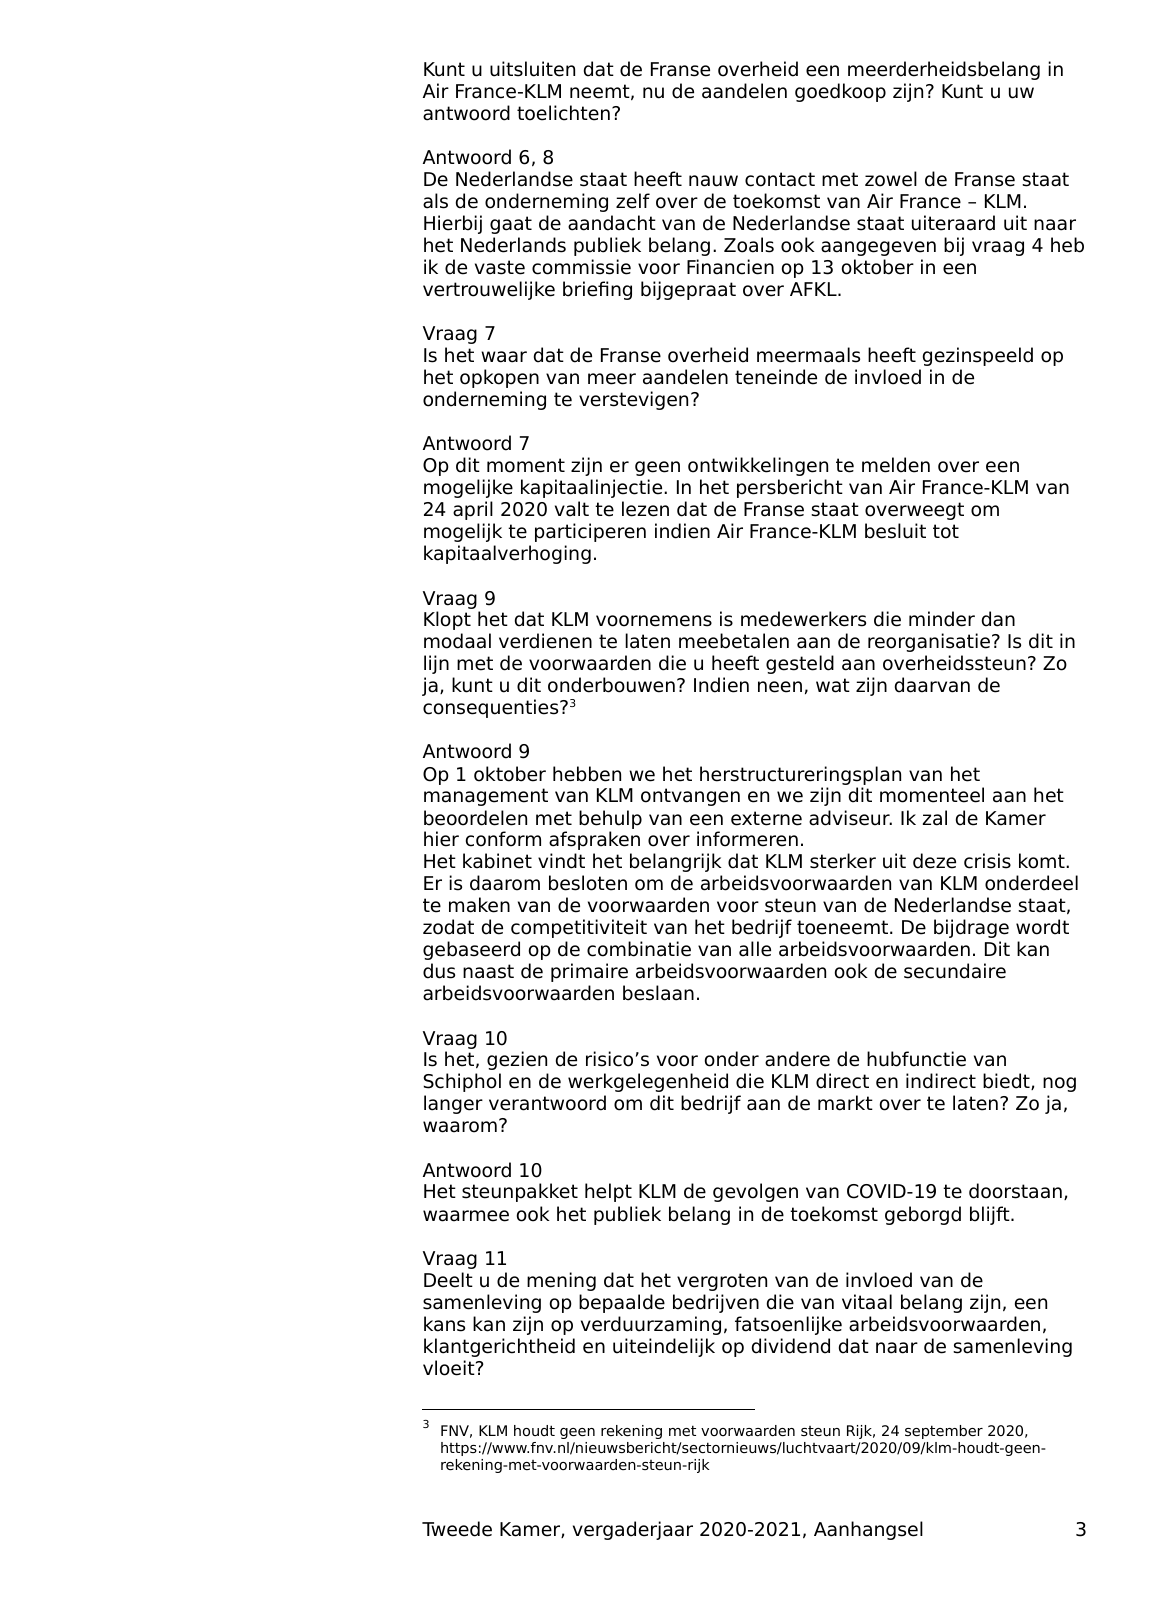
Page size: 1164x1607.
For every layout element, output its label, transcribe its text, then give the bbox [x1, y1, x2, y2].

text Op 1 oktober hebben we het herstructureringsplan van het management van KLM ontvangen en we zijn dit momenteel aan het beoordelen met behulp van een externe adviseur. Ik zal de Kamer hier conform afspraken over informeren. [422, 763, 1087, 851]
text De Nederlandse staat heeft nauw contact met zowel de Franse staat als de onderneming zelf over de toekomst van Air France – KLM. Hierbij gaat de aandacht van de Nederlandse staat uiteraard uit naar het Nederlands publiek belang. Zoals ook aangegeven bij vraag 4 heb ik de vaste commissie voor Financien op 13 oktober in een vertrouwelijke briefing bijgepraat over AFKL. [422, 169, 1087, 301]
text Antwoord 10 [422, 1159, 1087, 1181]
text Klopt het dat KLM voornemens is medewerkers die minder dan modaal verdienen te laten meebetalen aan de reorganisatie? Is dit in lijn met de voorwaarden die u heeft gesteld aan overheidssteun? Zo ja, kunt u dit onderbouwen? Indien neen, wat zijn daarvan de consequenties? [422, 609, 1087, 719]
text Op dit moment zijn er geen ontwikkelingen te melden over een mogelijke kapitaalinjectie. In het persbericht van Air France-KLM van 24 april 2020 valt te lezen dat de Franse staat overweegt om mogelijk te participeren indien Air France-KLM besluit tot kapitaalverhoging. [422, 455, 1087, 565]
text Vraag 7 [422, 323, 1087, 345]
text Antwoord 7 [422, 433, 1087, 455]
text Kunt u uitsluiten dat de Franse overheid een meerderheidsbelang in Air France-KLM neemt, nu de aandelen goedkoop zijn? Kunt u uw antwoord toelichten? [422, 59, 1087, 125]
text Vraag 10 [422, 1027, 1087, 1049]
text Vraag 9 [422, 587, 1087, 609]
text Het kabinet vindt het belangrijk dat KLM sterker uit deze crisis komt. Er is daarom besloten om de arbeidsvoorwaarden van KLM onderdeel te maken van de voorwaarden voor steun van de Nederlandse staat, zodat de competitiviteit van het bedrijf toeneemt. De bijdrage wordt gebaseerd op de combinatie van alle arbeidsvoorwaarden. Dit kan dus naast de primaire arbeidsvoorwaarden ook de secundaire arbeidsvoorwaarden beslaan. [422, 851, 1087, 1005]
text Is het waar dat de Franse overheid meermaals heeft gezinspeeld op het opkopen van meer aandelen teneinde de invloed in de onderneming te verstevigen? [422, 345, 1087, 411]
text Antwoord 9 [422, 741, 1087, 763]
text Is het, gezien de risico’s voor onder andere de hubfunctie van Schiphol en de werkgelegenheid die KLM direct en indirect biedt, nog langer verantwoord om dit bedrijf aan de markt over te laten? Zo ja, waarom? [422, 1049, 1087, 1137]
text Het steunpakket helpt KLM de gevolgen van COVID-19 te doorstaan, waarmee ook het publiek belang in de toekomst geborgd blijft. [422, 1181, 1087, 1225]
text Vraag 11 [422, 1248, 1087, 1269]
text FNV, KLM houdt geen rekening met voorwaarden steun Rijk, 24 september 2020, https://www.fnv.nl/nieuwsbericht/sectornieuws/luchtvaart/2020/09/klm-houdt-geen-rekening-met-voorwaarden-steun-rijk [422, 1418, 1087, 1474]
text Antwoord 6, 8 [422, 147, 1087, 169]
text Deelt u de mening dat het vergroten van de invloed van de samenleving op bepaalde bedrijven die van vitaal belang zijn, een kans kan zijn op verduurzaming, fatsoenlijke arbeidsvoorwaarden, klantgerichtheid en uiteindelijk op dividend dat naar de samenleving vloeit? [422, 1269, 1087, 1379]
